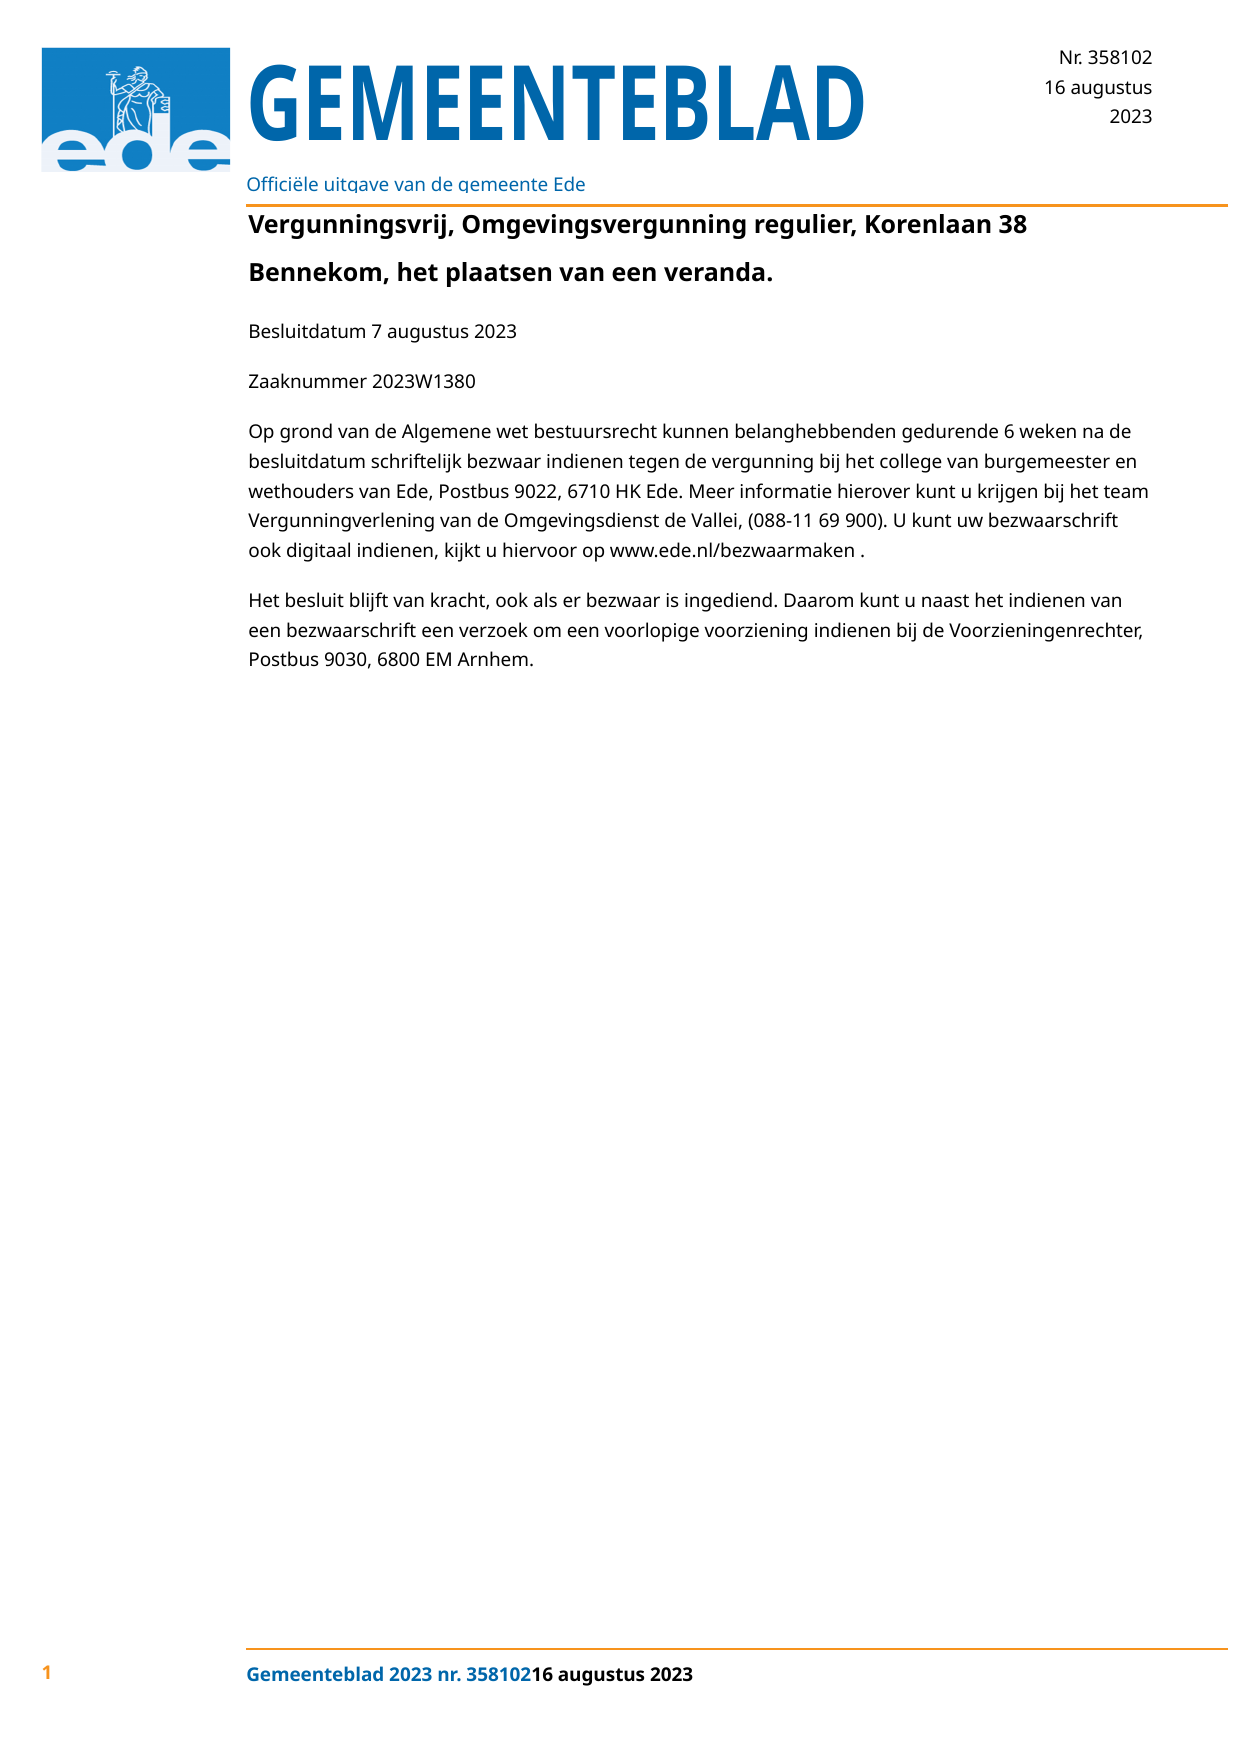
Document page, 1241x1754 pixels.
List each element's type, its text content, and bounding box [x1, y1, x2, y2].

picture [41, 47, 231, 172]
text Zaaknummer 2023W1380 [248, 368, 1152, 394]
text Op grond van de Algemene wet bestuursrecht kunnen belanghebbenden gedurende 6 weken na de besluitdatum schriftelijk bezwaar indienen tegen de vergunning bij het college van burgemeester en wethouders van Ede, Postbus 9022, 6710 HK Ede. Meer informatie hierover kunt u krijgen bij het team Vergunningverlening van de Omgevingsdienst de Vallei, (088-11 69 900). U kunt uw bezwaarschrift ook digitaal indienen, kijkt u hiervoor op www.ede.nl/bezwaarmaken . [248, 419, 1152, 563]
text Het besluit blijft van kracht, ook als er bezwaar is ingediend. Daarom kunt u naast het indienen van een bezwaarschrift een verzoek om een voorlopige voorziening indienen bij de Voorzieningenrechter, Postbus 9030, 6800 EM Arnhem. [248, 587, 1152, 672]
text Besluitdatum 7 augustus 2023 [248, 318, 1152, 344]
text Vergunningsvrij, Omgevingsvergunning regulier, Korenlaan 38 Bennekom, het plaatsen van een veranda. [248, 207, 1152, 288]
